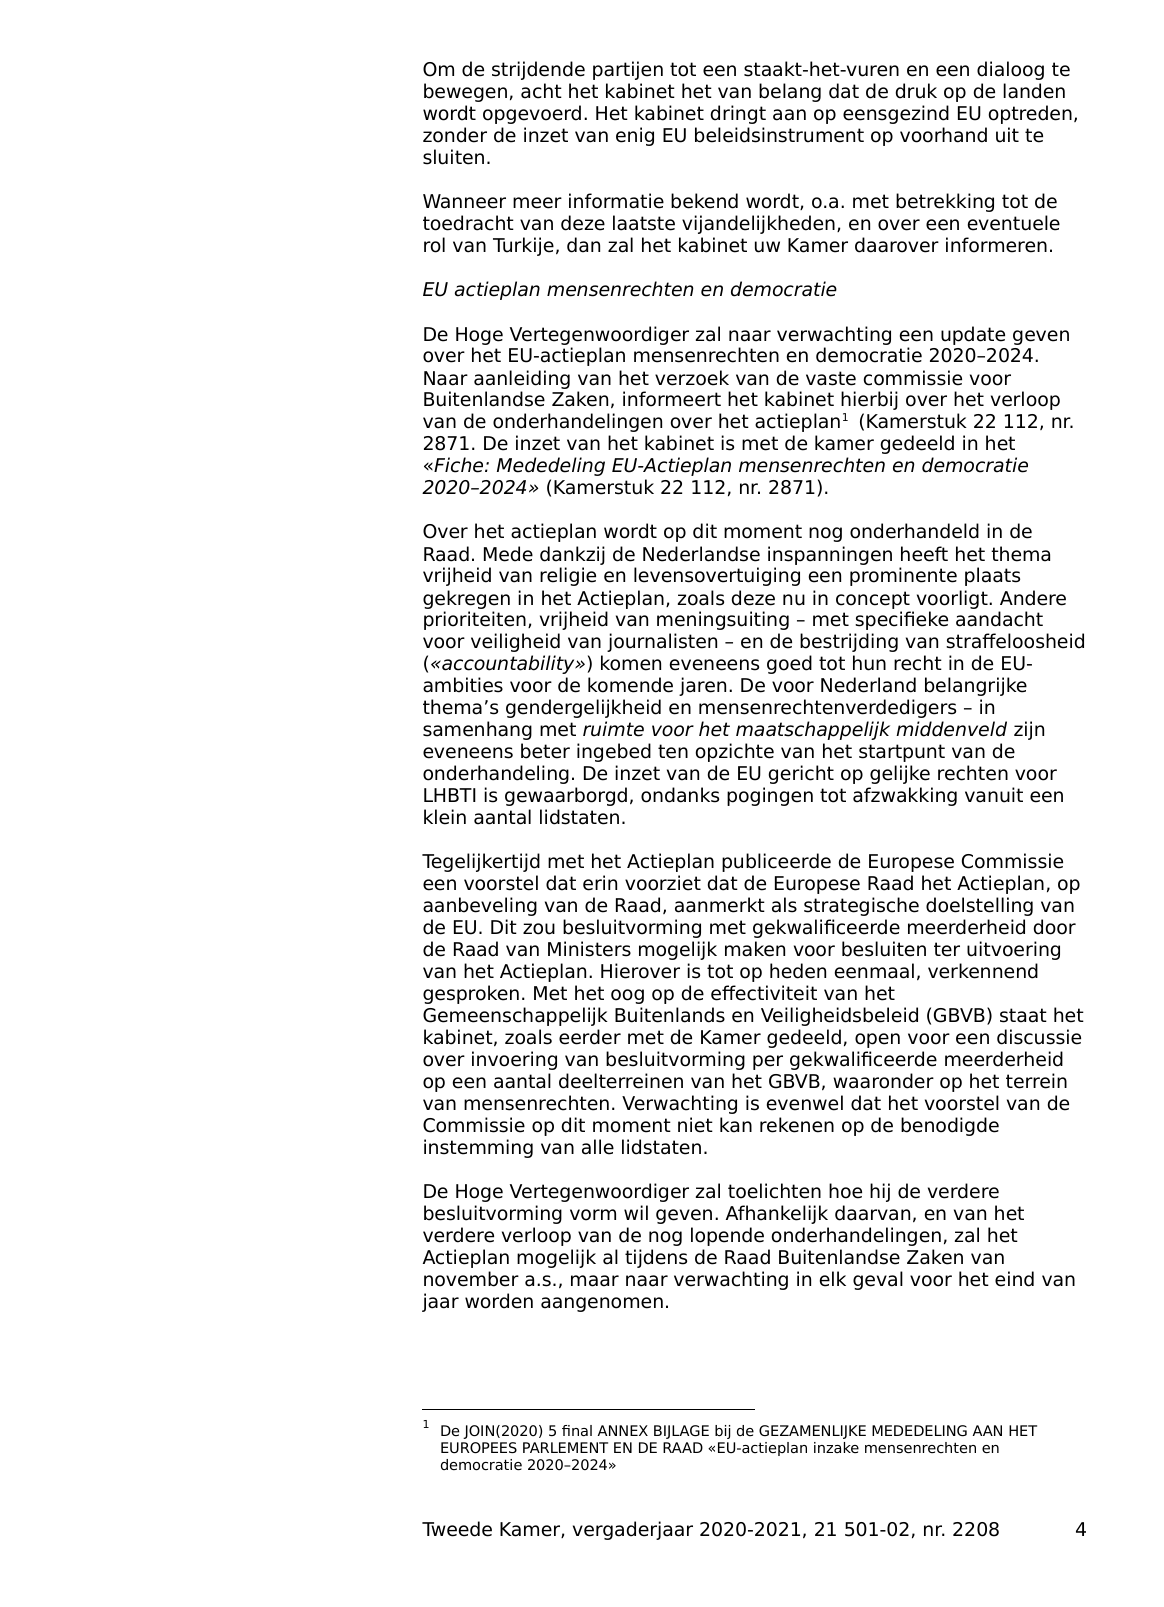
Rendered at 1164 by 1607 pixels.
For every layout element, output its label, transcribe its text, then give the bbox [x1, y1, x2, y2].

subtitle EU actieplan mensenrechten en democratie [422, 279, 1087, 301]
text Wanneer meer informatie bekend wordt, o.a. met betrekking tot de toedracht van deze laatste vijandelijkheden, en over een eventuele rol van Turkije, dan zal het kabinet uw Kamer daarover informeren. [422, 191, 1087, 257]
text De JOIN(2020) 5 final ANNEX BIJLAGE bij de GEZAMENLIJKE MEDEDELING AAN HET EUROPEES PARLEMENT EN DE RAAD «EU-actieplan inzake mensenrechten en democratie 2020–2024» [422, 1418, 1087, 1474]
text Om de strijdende partijen tot een staakt-het-vuren en een dialoog te bewegen, acht het kabinet het van belang dat de druk op de landen wordt opgevoerd. Het kabinet dringt aan op eensgezind EU optreden, zonder de inzet van enig EU beleidsinstrument op voorhand uit te sluiten. [422, 59, 1087, 169]
text Tegelijkertijd met het Actieplan publiceerde de Europese Commissie een voorstel dat erin voorziet dat de Europese Raad het Actieplan, op aanbeveling van de Raad, aanmerkt als strategische doelstelling van de EU. Dit zou besluitvorming met gekwalificeerde meerderheid door de Raad van Ministers mogelijk maken voor besluiten ter uitvoering van het Actieplan. Hierover is tot op heden eenmaal, verkennend gesproken. Met het oog op de effectiviteit van het Gemeenschappelijk Buitenlands en Veiligheidsbeleid (GBVB) staat het kabinet, zoals eerder met de Kamer gedeeld, open voor een discussie over invoering van besluitvorming per gekwalificeerde meerderheid op een aantal deelterreinen van het GBVB, waaronder op het terrein van mensenrechten. Verwachting is evenwel dat het voorstel van de Commissie op dit moment niet kan rekenen op de benodigde instemming van alle lidstaten. [422, 851, 1087, 1159]
text De Hoge Vertegenwoordiger zal toelichten hoe hij de verdere besluitvorming vorm wil geven. Afhankelijk daarvan, en van het verdere verloop van de nog lopende onderhandelingen, zal het Actieplan mogelijk al tijdens de Raad Buitenlandse Zaken van november a.s., maar naar verwachting in elk geval voor het eind van jaar worden aangenomen. [422, 1181, 1087, 1313]
text Over het actieplan wordt op dit moment nog onderhandeld in de Raad. Mede dankzij de Nederlandse inspanningen heeft het thema vrijheid van religie en levensovertuiging een prominente plaats gekregen in het Actieplan, zoals deze nu in concept voorligt. Andere prioriteiten, vrijheid van meningsuiting – met specifieke aandacht voor veiligheid van journalisten – en de bestrijding van straffeloosheid («accountability») komen eveneens goed tot hun recht in de EU-ambities voor de komende jaren. De voor Nederland belangrijke thema’s gendergelijkheid en mensenrechtenverdedigers – in samenhang met ruimte voor het maatschappelijk middenveld zijn eveneens beter ingebed ten opzichte van het startpunt van de onderhandeling. De inzet van de EU gericht op gelijke rechten voor LHBTI is gewaarborgd, ondanks pogingen tot afzwakking vanuit een klein aantal lidstaten. [422, 521, 1087, 829]
text De Hoge Vertegenwoordiger zal naar verwachting een update geven over het EU-actieplan mensenrechten en democratie 2020–2024. Naar aanleiding van het verzoek van de vaste commissie voor Buitenlandse Zaken, informeert het kabinet hierbij over het verloop van de onderhandelingen over het actieplan (Kamerstuk 22 112, nr. 2871. De inzet van het kabinet is met de kamer gedeeld in het «Fiche: Mededeling EU-Actieplan mensenrechten en democratie 2020–2024» (Kamerstuk 22 112, nr. 2871). [422, 323, 1087, 499]
